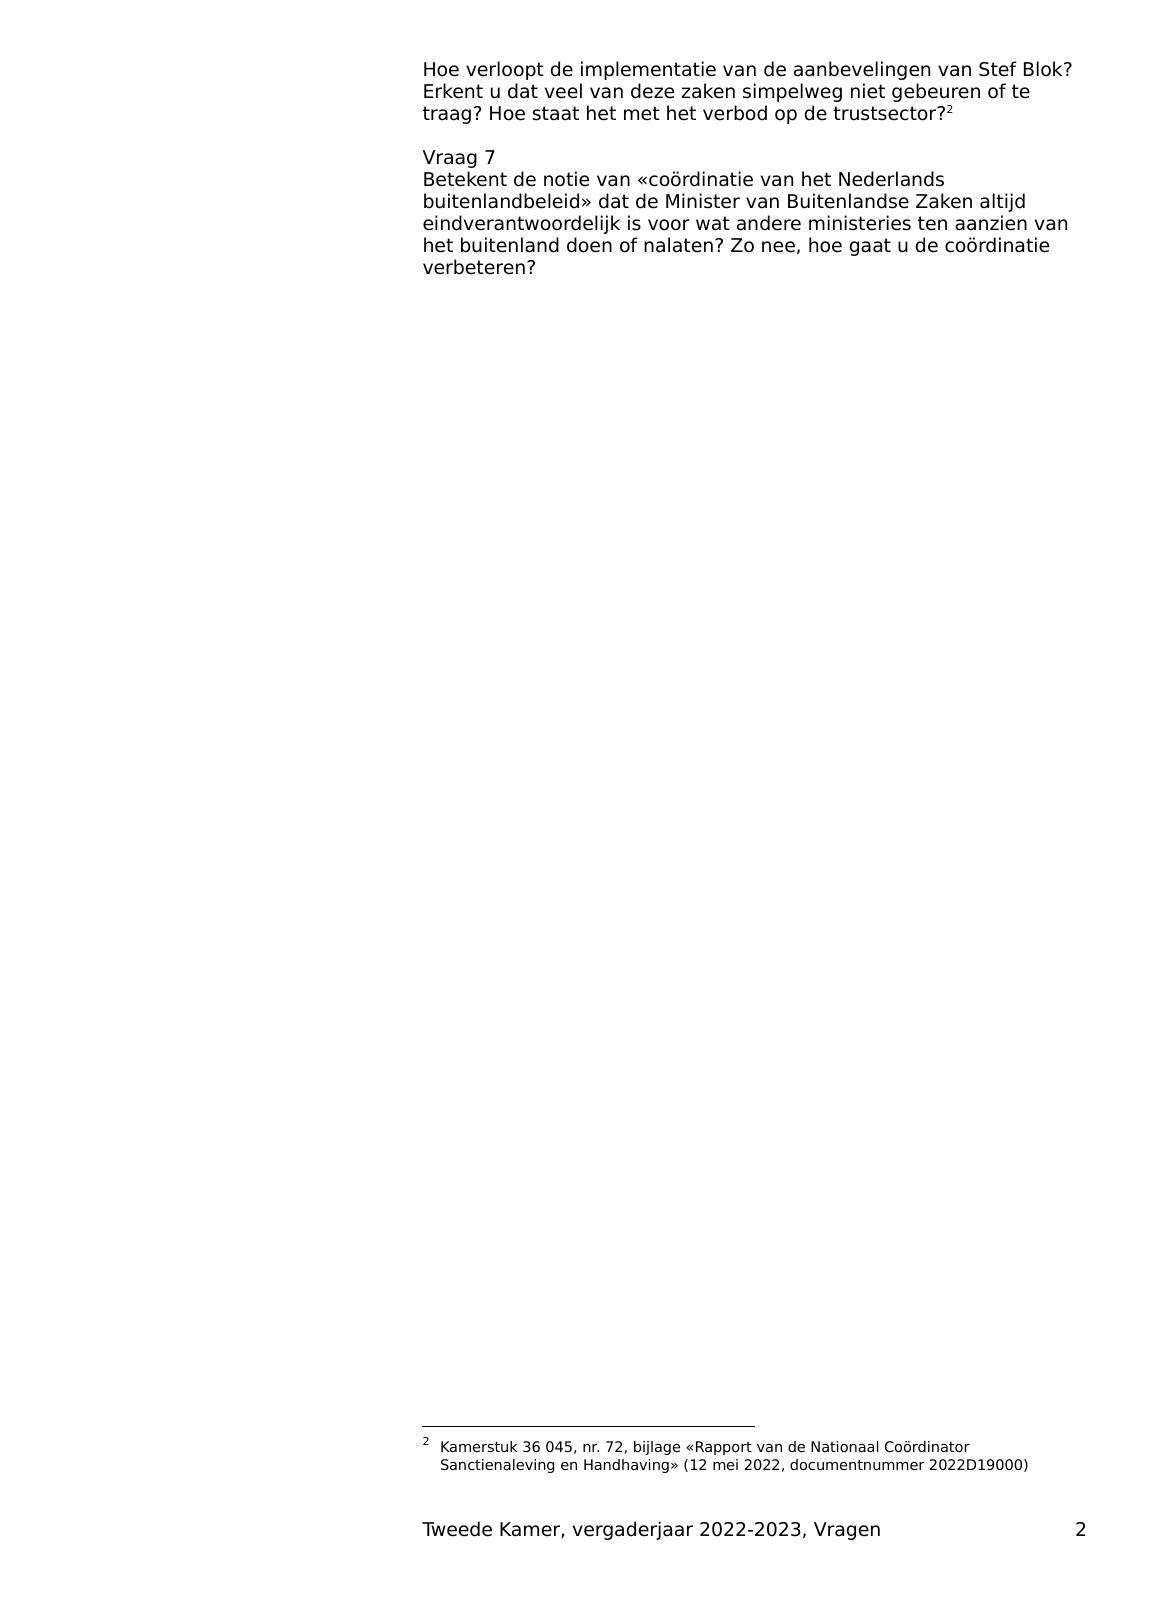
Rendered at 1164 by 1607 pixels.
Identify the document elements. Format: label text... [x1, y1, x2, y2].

text Vraag 7 [422, 147, 1087, 169]
text Hoe verloopt de implementatie van de aanbevelingen van Stef Blok? Erkent u dat veel van deze zaken simpelweg niet gebeuren of te traag? Hoe staat het met het verbod op de trustsector? [422, 59, 1087, 125]
text Betekent de notie van «coördinatie van het Nederlands buitenlandbeleid» dat de Minister van Buitenlandse Zaken altijd eindverantwoordelijk is voor wat andere ministeries ten aanzien van het buitenland doen of nalaten? Zo nee, hoe gaat u de coördinatie verbeteren? [422, 169, 1087, 279]
text Kamerstuk 36 045, nr. 72, bijlage «Rapport van de Nationaal Coördinator Sanctienaleving en Handhaving» (12 mei 2022, documentnummer 2022D19000) [422, 1435, 1087, 1474]
